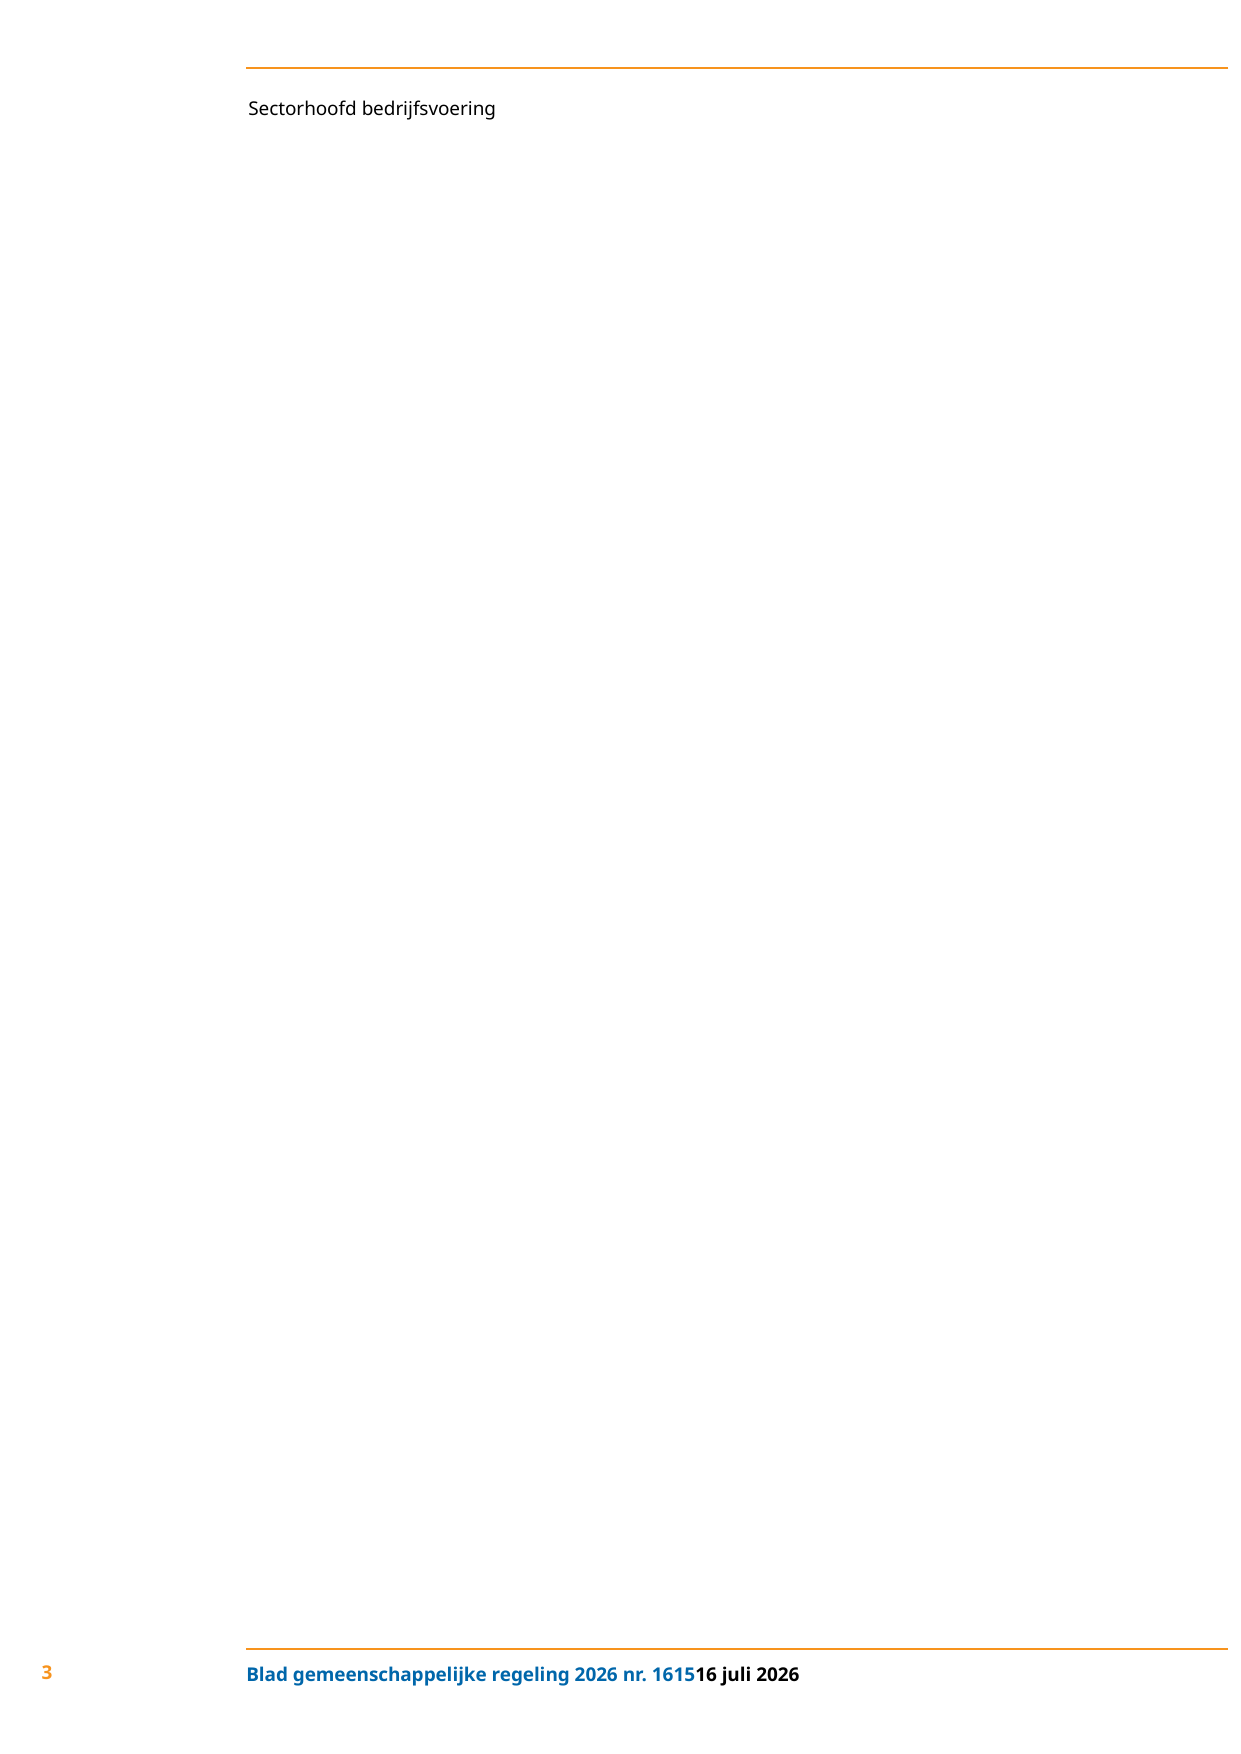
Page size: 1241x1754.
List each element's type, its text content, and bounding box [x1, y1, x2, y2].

text Sectorhoofd bedrijfsvoering [248, 95, 1152, 121]
picture [41, 47, 231, 172]
